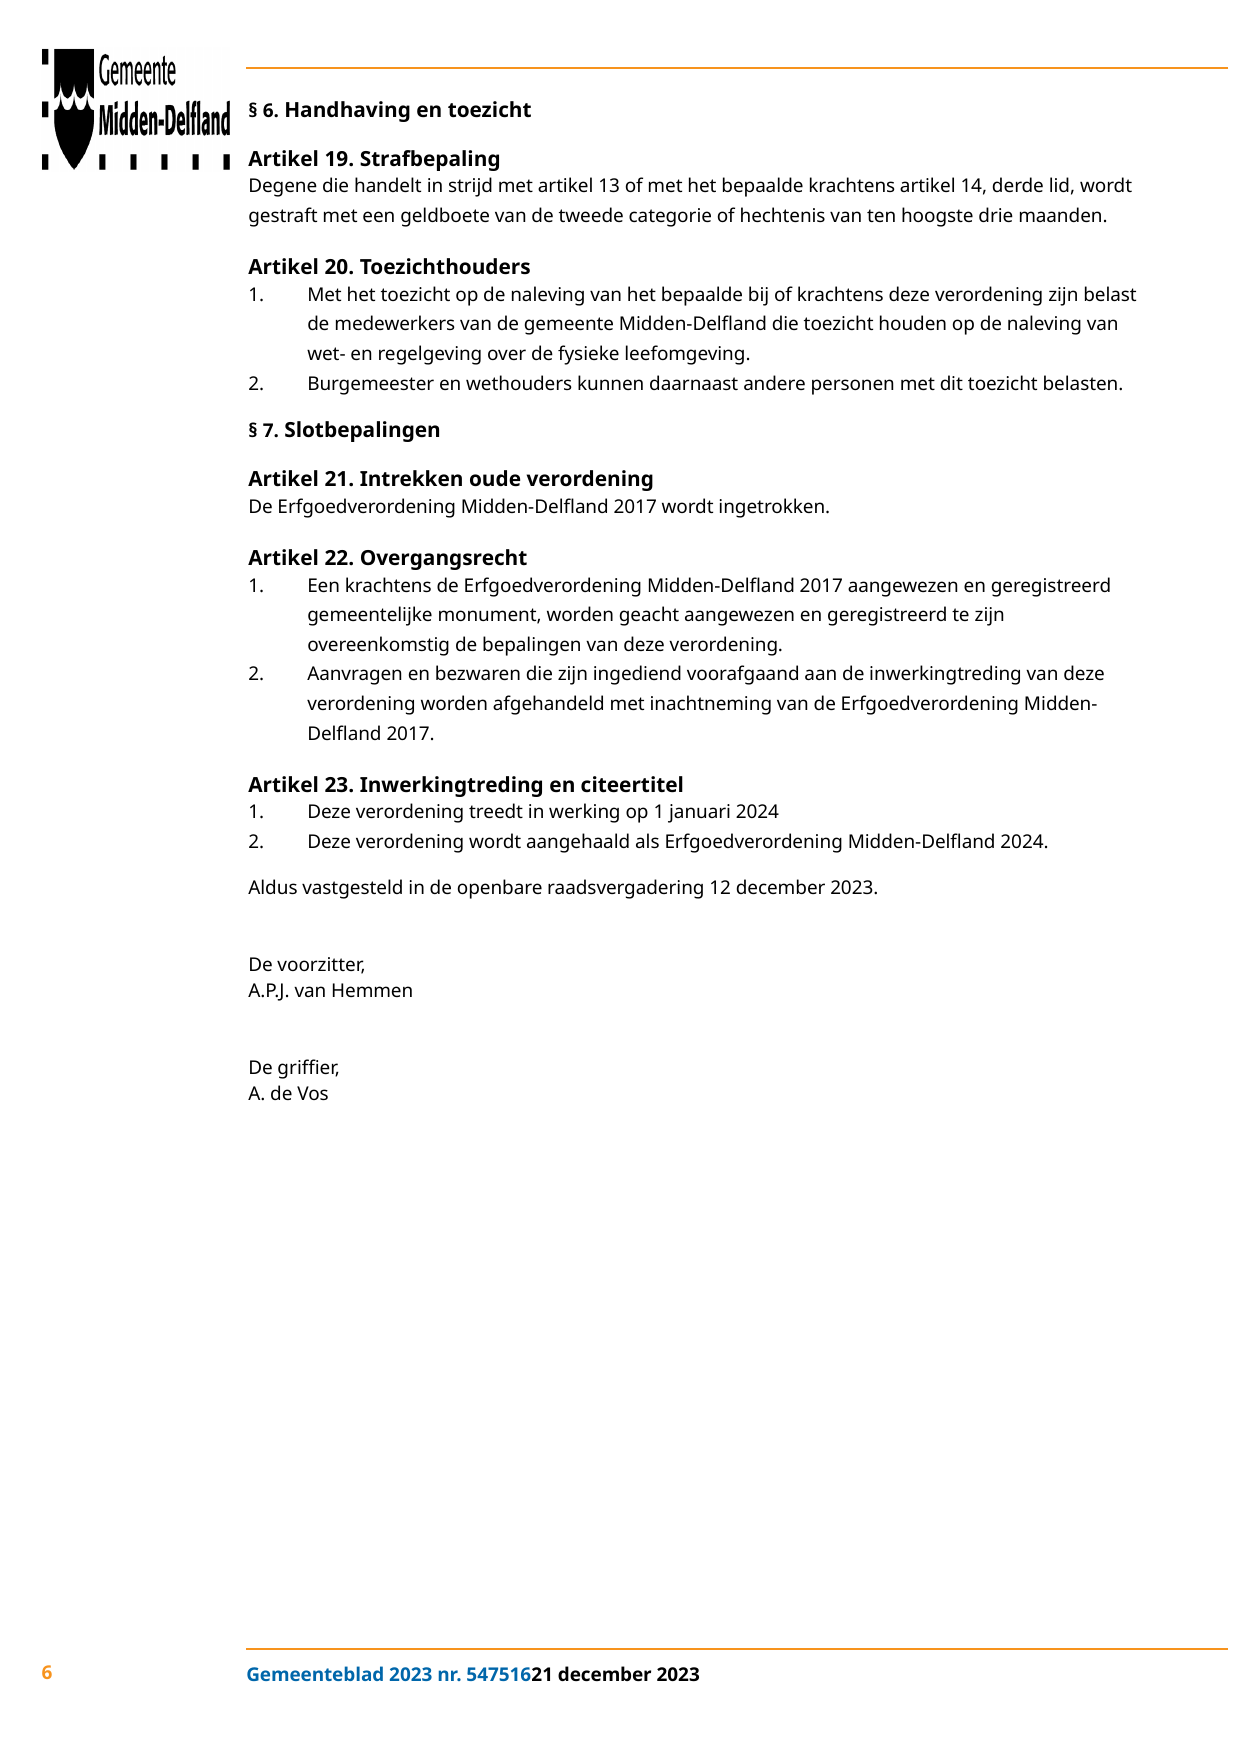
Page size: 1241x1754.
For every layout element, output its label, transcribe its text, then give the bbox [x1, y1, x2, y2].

text Artikel 20. Toezichthouders [248, 252, 1152, 281]
text Artikel 21. Intrekken oude verordening [248, 464, 1152, 493]
list Burgemeester en wethouders kunnen daarnaast andere personen met dit toezicht belasten. [248, 370, 1152, 395]
text § 6. Handhaving en toezicht [248, 95, 1152, 123]
text A. de Vos [248, 1080, 1152, 1105]
list Deze verordening wordt aangehaald als Erfgoedverordening Midden-Delfland 2024. [248, 828, 1152, 854]
text De voorzitter, [248, 951, 1152, 977]
list Een krachtens de Erfgoedverordening Midden-Delfland 2017 aangewezen en geregistreerd gemeentelijke monument, worden geacht aangewezen en geregistreerd te zijn overeenkomstig de bepalingen van deze verordening. [248, 572, 1152, 657]
list Aanvragen en bezwaren die zijn ingediend voorafgaand aan de inwerkingtreding van deze verordening worden afgehandeld met inachtneming van de Erfgoedverordening Midden-Delfland 2017. [248, 661, 1152, 746]
text § 7. Slotbepalingen [248, 415, 1152, 444]
text Degene die handelt in strijd met artikel 13 of met het bepaalde krachtens artikel 14, derde lid, wordt gestraft met een geldboete van de tweede categorie of hechtenis van ten hoogste drie maanden. [248, 172, 1152, 228]
picture [41, 47, 231, 172]
text De griffier, [248, 1054, 1152, 1080]
list Met het toezicht op de naleving van het bepaalde bij of krachtens deze verordening zijn belast de medewerkers van de gemeente Midden-Delfland die toezicht houden op de naleving van wet- en regelgeving over de fysieke leefomgeving. [248, 281, 1152, 366]
text Artikel 23. Inwerkingtreding en citeertitel [248, 770, 1152, 799]
list Deze verordening treedt in werking op 1 januari 2024 [248, 799, 1152, 824]
text Artikel 19. Strafbepaling [248, 144, 1152, 172]
text Aldus vastgesteld in de openbare raadsvergadering 12 december 2023. [248, 874, 1152, 899]
text Artikel 22. Overgangsrecht [248, 543, 1152, 572]
text A.P.J. van Hemmen [248, 977, 1152, 1002]
text De Erfgoedverordening Midden-Delfland 2017 wordt ingetrokken. [248, 493, 1152, 519]
